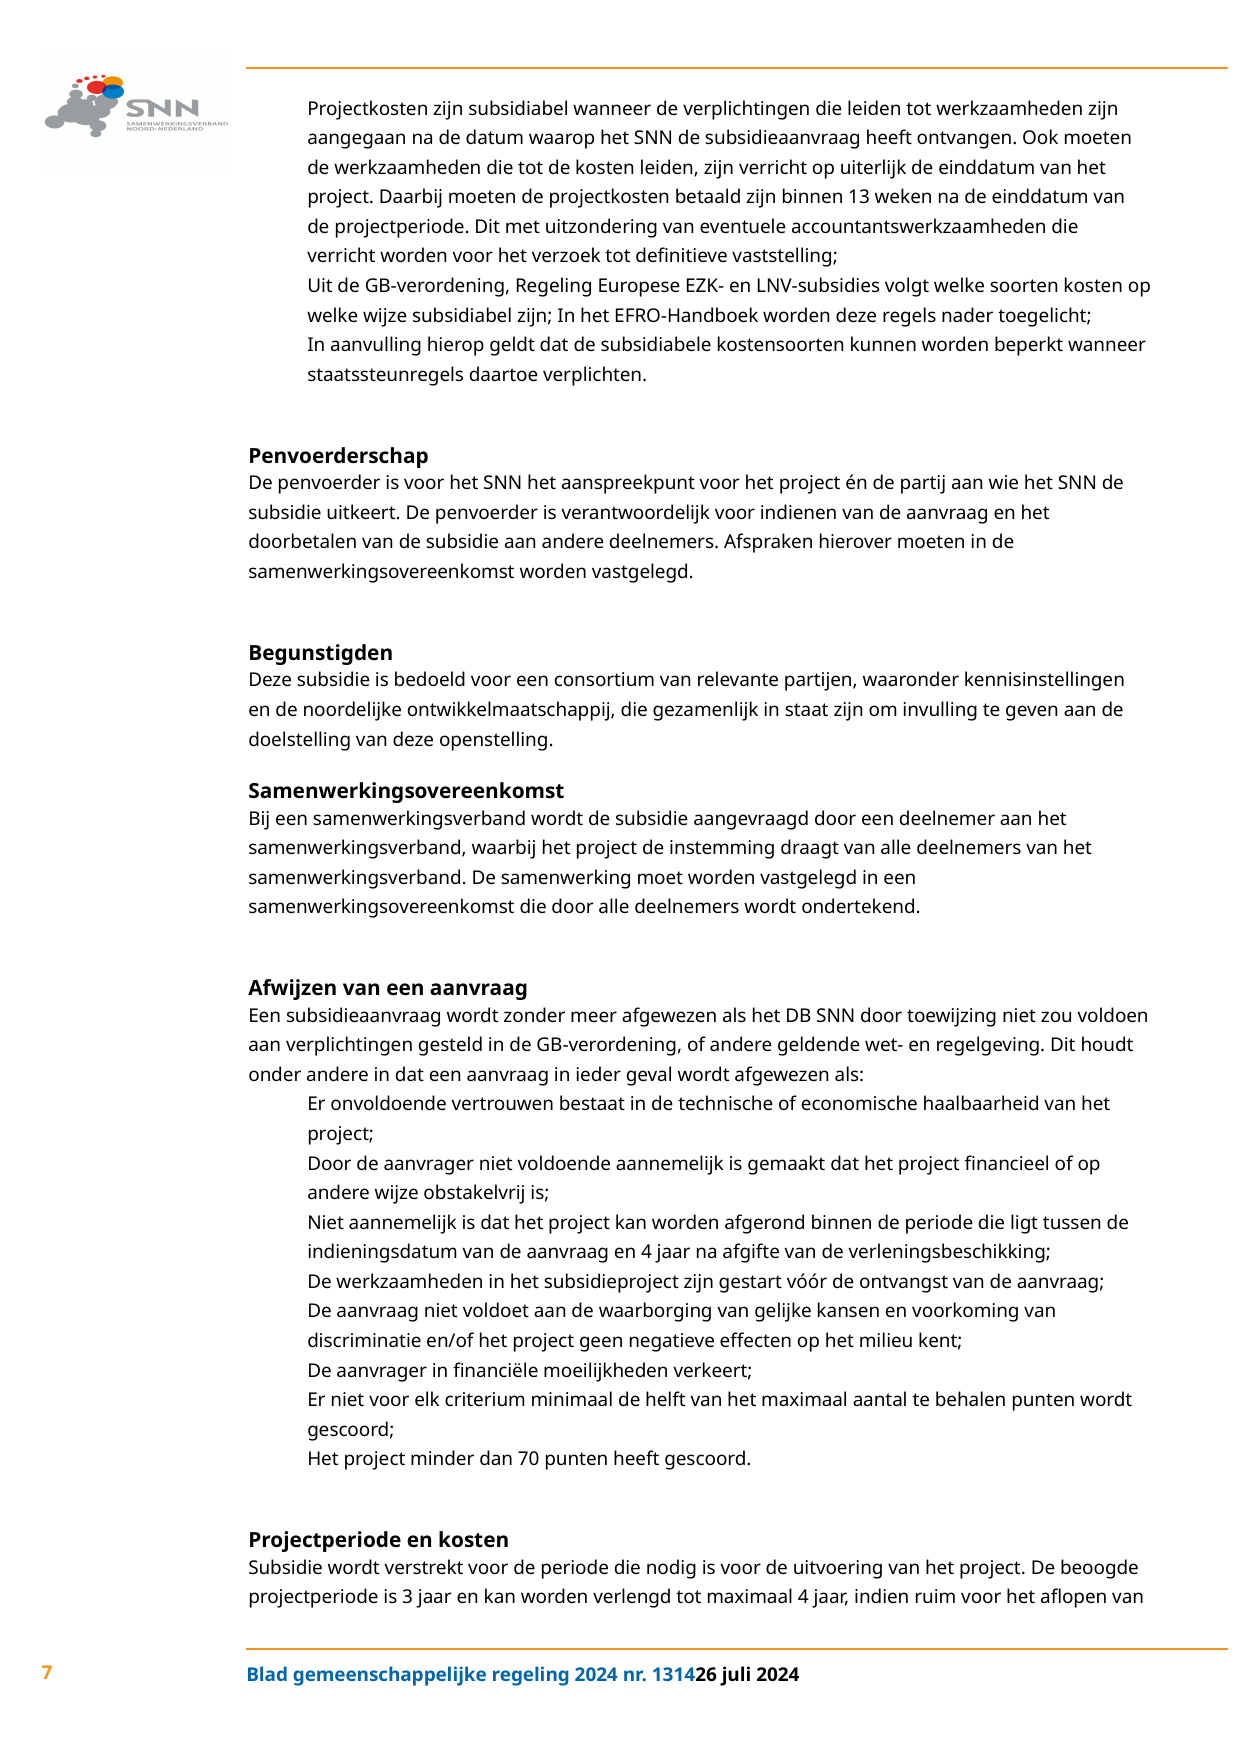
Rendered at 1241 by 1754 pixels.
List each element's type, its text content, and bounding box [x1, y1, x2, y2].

list Er onvoldoende vertrouwen bestaat in de technische of economische haalbaarheid van het project; [248, 1091, 1152, 1146]
picture [41, 47, 231, 172]
text Samenwerkingsovereenkomst [248, 776, 1152, 805]
text Bij een samenwerkingsverband wordt de subsidie aangevraagd door een deelnemer aan het samenwerkingsverband, waarbij het project de instemming draagt van alle deelnemers van het samenwerkingsverband. De samenwerking moet worden vastgelegd in een samenwerkingsovereenkomst die door alle deelnemers wordt ondertekend. [248, 805, 1152, 919]
text Subsidie wordt verstrekt voor de periode die nodig is voor de uitvoering van het project. De beoogde projectperiode is 3 jaar en kan worden verlengd tot maximaal 4 jaar, indien ruim voor het aflopen van [248, 1554, 1152, 1609]
text Projectperiode en kosten [248, 1526, 1152, 1554]
list De aanvraag niet voldoet aan de waarborging van gelijke kansen en voorkoming van discriminatie en/of het project geen negatieve effecten op het milieu kent; [248, 1298, 1152, 1353]
text Begunstigden [248, 638, 1152, 667]
list Het project minder dan 70 punten heeft gescoord. [248, 1446, 1152, 1471]
text Penvoerderschap [248, 441, 1152, 469]
list In aanvulling hierop geldt dat de subsidiabele kostensoorten kunnen worden beperkt wanneer staatssteunregels daartoe verplichten. [248, 331, 1152, 387]
list Niet aannemelijk is dat het project kan worden afgerond binnen de periode die ligt tussen de indieningsdatum van de aanvraag en 4 jaar na afgifte van de verleningsbeschikking; [248, 1209, 1152, 1264]
list De werkzaamheden in het subsidieproject zijn gestart vóór de ontvangst van de aanvraag; [248, 1268, 1152, 1294]
text Deze subsidie is bedoeld voor een consortium van relevante partijen, waaronder kennisinstellingen en de noordelijke ontwikkelmaatschappij, die gezamenlijk in staat zijn om invulling te geven aan de doelstelling van deze openstelling. [248, 667, 1152, 752]
text Afwijzen van een aanvraag [248, 973, 1152, 1002]
list Er niet voor elk criterium minimaal de helft van het maximaal aantal te behalen punten wordt gescoord; [248, 1386, 1152, 1442]
list De aanvrager in financiële moeilijkheden verkeert; [248, 1357, 1152, 1383]
list Door de aanvrager niet voldoende aannemelijk is gemaakt dat het project financieel of op andere wijze obstakelvrij is; [248, 1150, 1152, 1205]
text De penvoerder is voor het SNN het aanspreekpunt voor het project én de partij aan wie het SNN de subsidie uitkeert. De penvoerder is verantwoordelijk voor indienen van de aanvraag en het doorbetalen van de subsidie aan andere deelnemers. Afspraken hierover moeten in de samenwerkingsovereenkomst worden vastgelegd. [248, 469, 1152, 584]
list Projectkosten zijn subsidiabel wanneer de verplichtingen die leiden tot werkzaamheden zijn aangegaan na de datum waarop het SNN de subsidieaanvraag heeft ontvangen. Ook moeten de werkzaamheden die tot de kosten leiden, zijn verricht op uiterlijk de einddatum van het project. Daarbij moeten de projectkosten betaald zijn binnen 13 weken na de einddatum van de projectperiode. Dit met uitzondering van eventuele accountantswerkzaamheden die verricht worden voor het verzoek tot definitieve vaststelling; [248, 95, 1152, 268]
text Een subsidieaanvraag wordt zonder meer afgewezen als het DB SNN door toewijzing niet zou voldoen aan verplichtingen gesteld in de GB-verordening, of andere geldende wet- en regelgeving. Dit houdt onder andere in dat een aanvraag in ieder geval wordt afgewezen als: [248, 1002, 1152, 1087]
list Uit de GB-verordening, Regeling Europese EZK- en LNV-subsidies volgt welke soorten kosten op welke wijze subsidiabel zijn; In het EFRO-Handboek worden deze regels nader toegelicht; [248, 272, 1152, 328]
